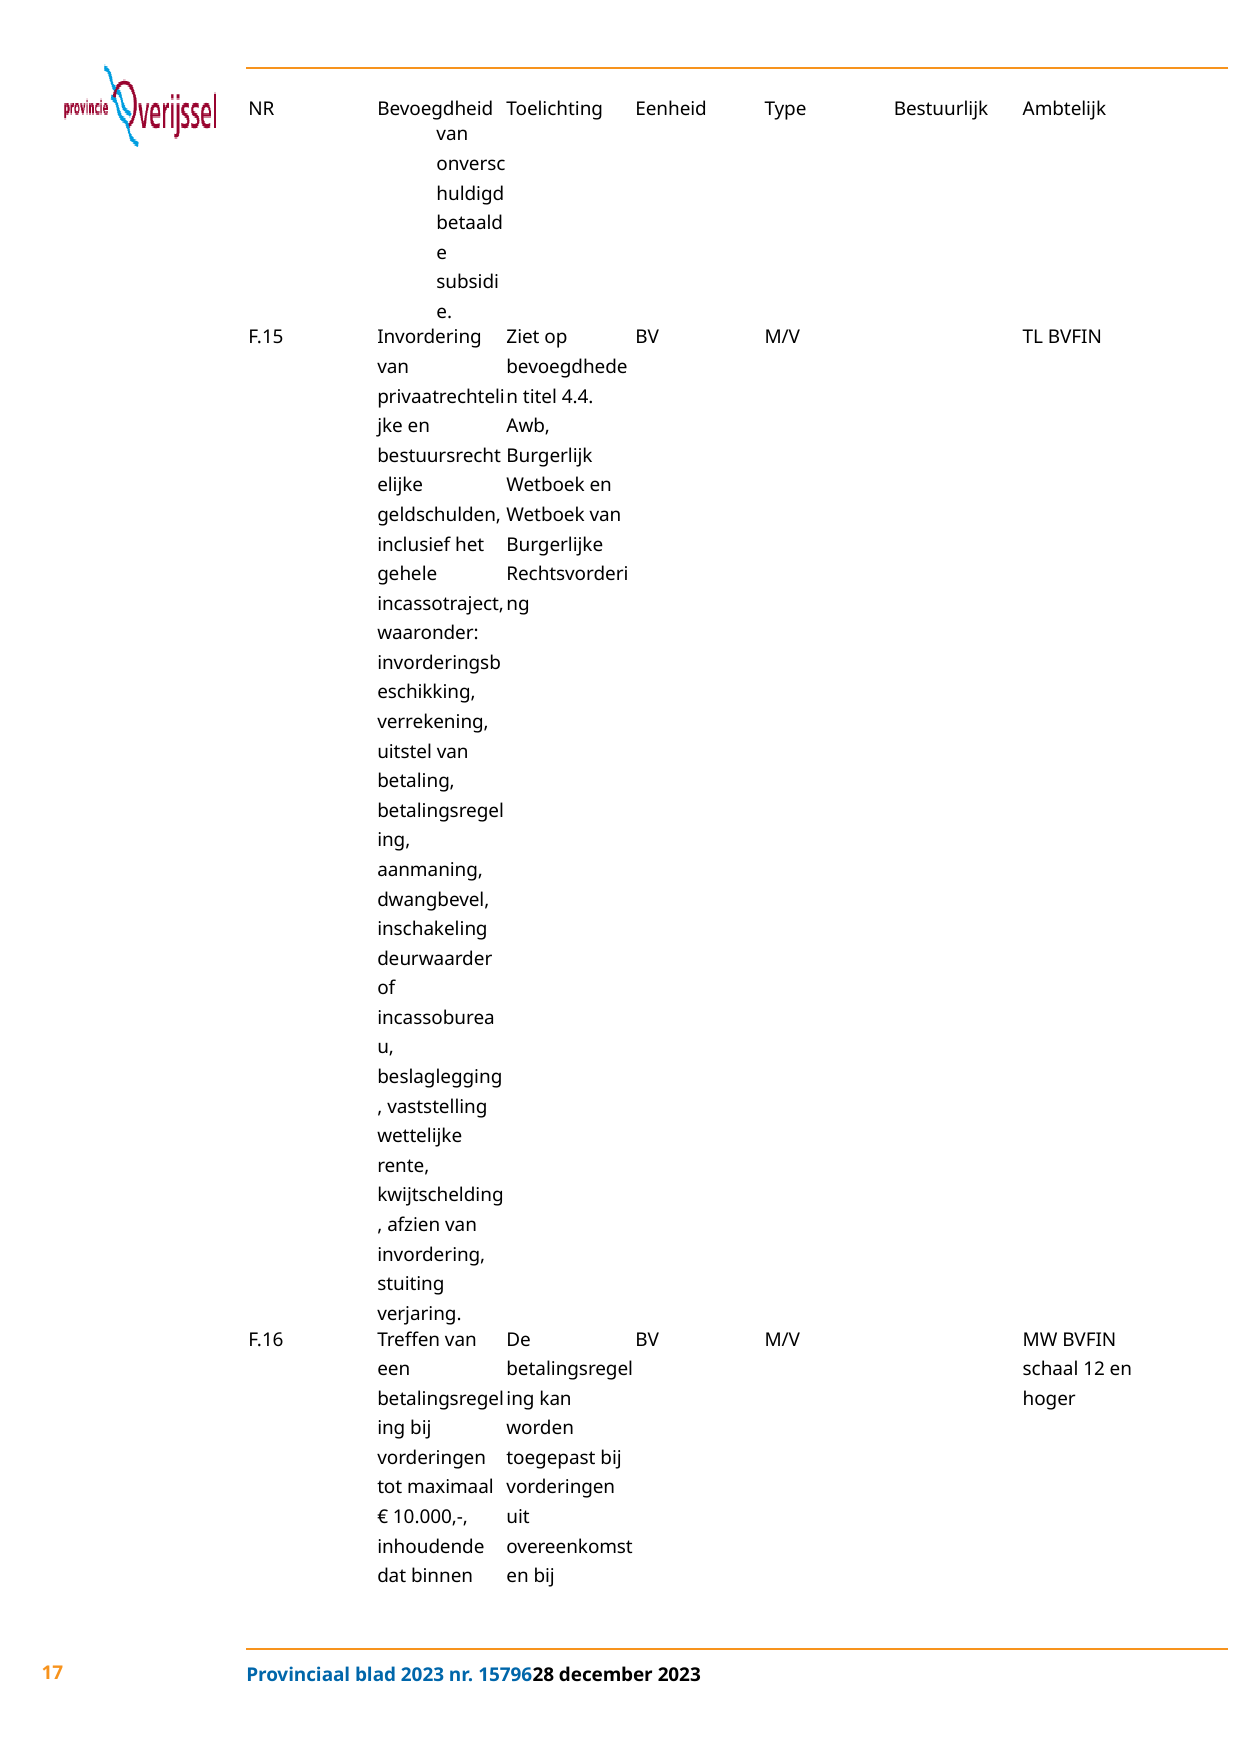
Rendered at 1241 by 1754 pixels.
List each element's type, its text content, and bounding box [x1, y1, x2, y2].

table_cell [894, 324, 1022, 1326]
table_cell Treffen van een betalingsregeling bij vorderingen tot maximaal € 10.000,-, inhoudende dat binnen [377, 1326, 506, 1588]
table_cell [894, 121, 1022, 324]
table_cell M/V [764, 1326, 893, 1588]
table_cell BV [635, 324, 764, 1326]
table_cell [506, 121, 635, 324]
picture [41, 47, 231, 172]
table_header Eenheid [635, 95, 764, 121]
table_header Bevoegdheid [377, 95, 506, 121]
table_cell F.16 [248, 1326, 377, 1588]
table_cell M/V [764, 324, 893, 1326]
table_header Bestuurlijk [894, 95, 1022, 121]
table_cell [635, 121, 764, 324]
table_cell De betalingsregeling kan worden toegepast bij vorderingen uit overeenkomst en bij [506, 1326, 635, 1588]
table_cell TL BVFIN [1023, 324, 1152, 1326]
table_header Ambtelijk [1023, 95, 1152, 121]
table_cell BV [635, 1326, 764, 1588]
table_header Type [764, 95, 893, 121]
table_cell [1023, 121, 1152, 324]
table_cell MW BVFIN schaal 12 en hoger [1023, 1326, 1152, 1588]
table_cell van onverschuldigd betaalde subsidie. [377, 121, 506, 324]
table_cell [894, 1326, 1022, 1588]
table_cell Invordering van privaatrechtelijke en bestuursrechtelijke geldschulden, inclusief het gehele incassotraject, waaronder: invorderingsbeschikking, verrekening, uitstel van betaling, betalingsregeling, aanmaning, dwangbevel, inschakeling deurwaarder of incassobureau, beslaglegging, vaststelling wettelijke rente, kwijtschelding, afzien van invordering, stuiting verjaring. [377, 324, 506, 1326]
table_header NR [248, 95, 377, 121]
table_cell Ziet op bevoegdheden titel 4.4. Awb, Burgerlijk Wetboek en Wetboek van Burgerlijke Rechtsvordering [506, 324, 635, 1326]
table_cell [248, 121, 377, 324]
table_cell [764, 121, 893, 324]
table_header Toelichting [506, 95, 635, 121]
table_cell F.15 [248, 324, 377, 1326]
